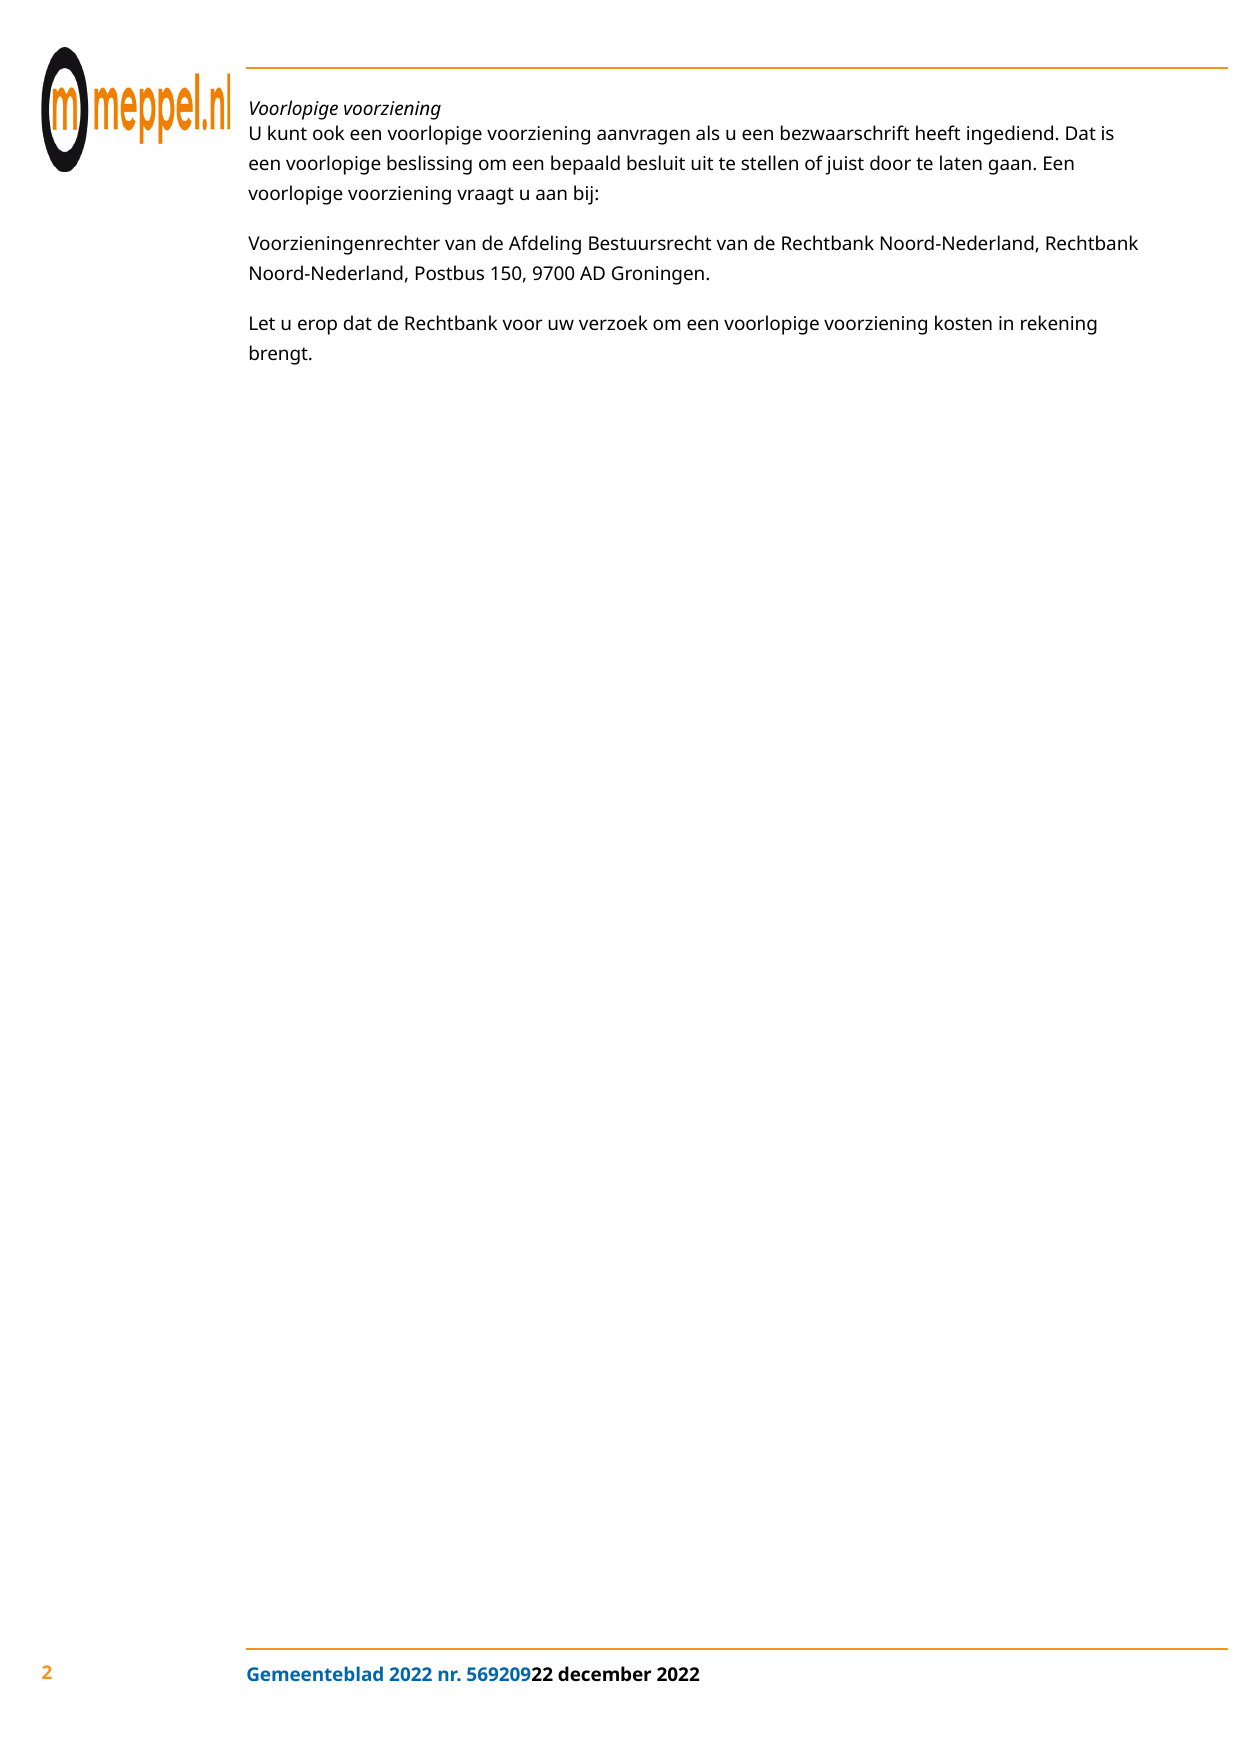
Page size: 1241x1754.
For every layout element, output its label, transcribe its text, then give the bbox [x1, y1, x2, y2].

picture [41, 47, 231, 172]
text U kunt ook een voorlopige voorziening aanvragen als u een bezwaarschrift heeft ingediend. Dat is een voorlopige beslissing om een bepaald besluit uit te stellen of juist door te laten gaan. Een voorlopige voorziening vraagt u aan bij: [248, 121, 1152, 205]
text Let u erop dat de Rechtbank voor uw verzoek om een voorlopige voorziening kosten in rekening brengt. [248, 310, 1152, 365]
text Voorlopige voorziening [248, 95, 1152, 121]
text Voorzieningenrechter van de Afdeling Bestuursrecht van de Rechtbank Noord-Nederland, Rechtbank Noord-Nederland, Postbus 150, 9700 AD Groningen. [248, 230, 1152, 285]
